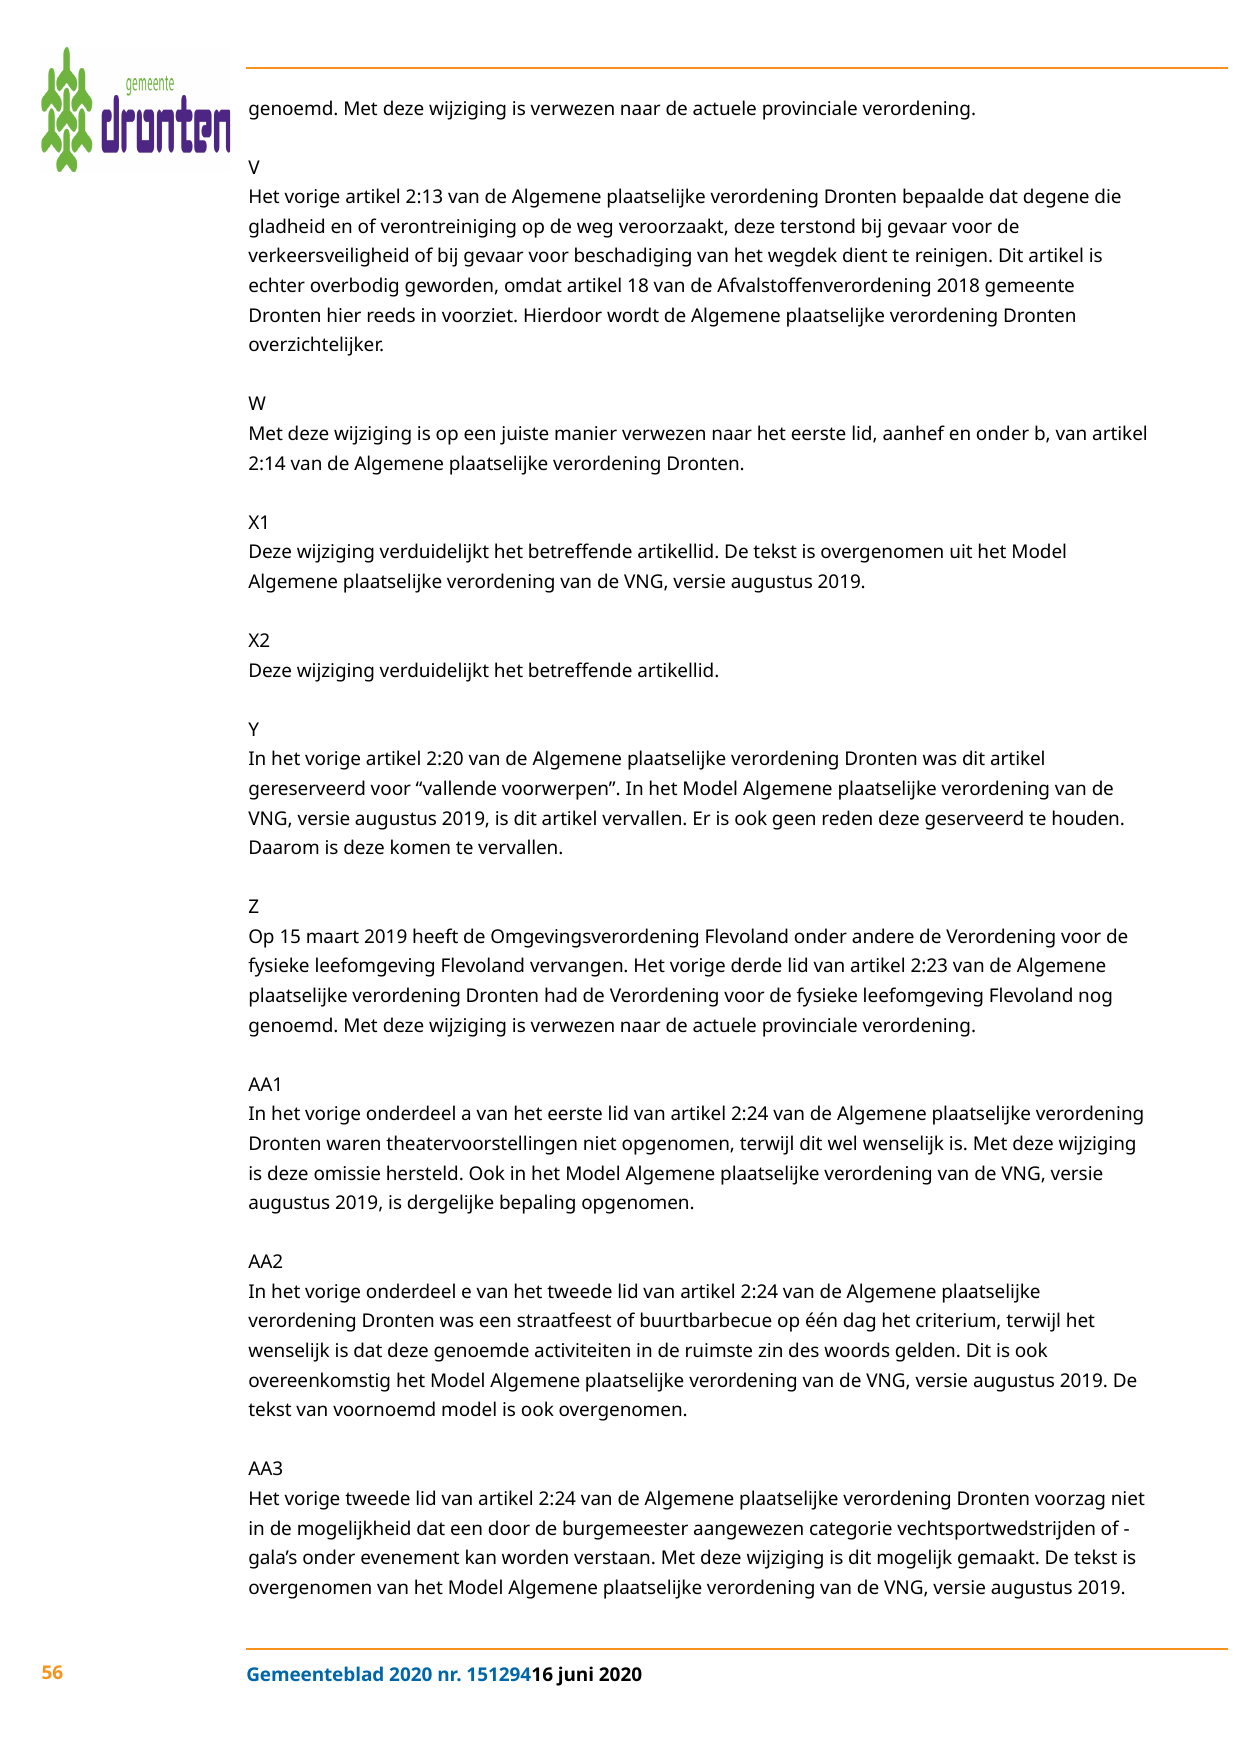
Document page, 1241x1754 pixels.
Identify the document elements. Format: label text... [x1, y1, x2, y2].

text Z [248, 893, 1152, 919]
text W [248, 391, 1152, 416]
text AA3 [248, 1456, 1152, 1481]
picture [41, 47, 231, 172]
text Het vorige artikel 2:13 van de Algemene plaatselijke verordening Dronten bepaalde dat degene die gladheid en of verontreiniging op de weg veroorzaakt, deze terstond bij gevaar voor de verkeersveiligheid of bij gevaar voor beschadiging van het wegdek dient te reinigen. Dit artikel is echter overbodig geworden, omdat artikel 18 van de Afvalstoffenverordening 2018 gemeente Dronten hier reeds in voorziet. Hierdoor wordt de Algemene plaatselijke verordening Dronten overzichtelijker. [248, 183, 1152, 357]
text genoemd. Met deze wijziging is verwezen naar de actuele provinciale verordening. [248, 95, 1152, 121]
text In het vorige onderdeel e van het tweede lid van artikel 2:24 van de Algemene plaatselijke verordening Dronten was een straatfeest of buurtbarbecue op één dag het criterium, terwijl het wenselijk is dat deze genoemde activiteiten in de ruimste zin des woords gelden. Dit is ook overeenkomstig het Model Algemene plaatselijke verordening van de VNG, versie augustus 2019. De tekst van voornoemd model is ook overgenomen. [248, 1278, 1152, 1422]
text X1 [248, 509, 1152, 535]
text Deze wijziging verduidelijkt het betreffende artikellid. De tekst is overgenomen uit het Model Algemene plaatselijke verordening van de VNG, versie augustus 2019. [248, 538, 1152, 594]
text Het vorige tweede lid van artikel 2:24 van de Algemene plaatselijke verordening Dronten voorzag niet in de mogelijkheid dat een door de burgemeester aangewezen categorie vechtsportwedstrijden of -gala’s onder evenement kan worden verstaan. Met deze wijziging is dit mogelijk gemaakt. De tekst is overgenomen van het Model Algemene plaatselijke verordening van de VNG, versie augustus 2019. [248, 1485, 1152, 1600]
text Met deze wijziging is op een juiste manier verwezen naar het eerste lid, aanhef en onder b, van artikel 2:14 van de Algemene plaatselijke verordening Dronten. [248, 420, 1152, 476]
text In het vorige artikel 2:20 van de Algemene plaatselijke verordening Dronten was dit artikel gereserveerd voor “vallende voorwerpen”. In het Model Algemene plaatselijke verordening van de VNG, versie augustus 2019, is dit artikel vervallen. Er is ook geen reden deze geserveerd te houden. Daarom is deze komen te vervallen. [248, 746, 1152, 860]
text In het vorige onderdeel a van het eerste lid van artikel 2:24 van de Algemene plaatselijke verordening Dronten waren theatervoorstellingen niet opgenomen, terwijl dit wel wenselijk is. Met deze wijziging is deze omissie hersteld. Ook in het Model Algemene plaatselijke verordening van de VNG, versie augustus 2019, is dergelijke bepaling opgenomen. [248, 1101, 1152, 1215]
text Y [248, 716, 1152, 742]
text Op 15 maart 2019 heeft de Omgevingsverordening Flevoland onder andere de Verordening voor de fysieke leefomgeving Flevoland vervangen. Het vorige derde lid van artikel 2:23 van de Algemene plaatselijke verordening Dronten had de Verordening voor de fysieke leefomgeving Flevoland nog genoemd. Met deze wijziging is verwezen naar de actuele provinciale verordening. [248, 923, 1152, 1038]
text AA2 [248, 1248, 1152, 1274]
text X2 [248, 627, 1152, 653]
text Deze wijziging verduidelijkt het betreffende artikellid. [248, 657, 1152, 683]
text V [248, 154, 1152, 180]
text AA1 [248, 1071, 1152, 1097]
